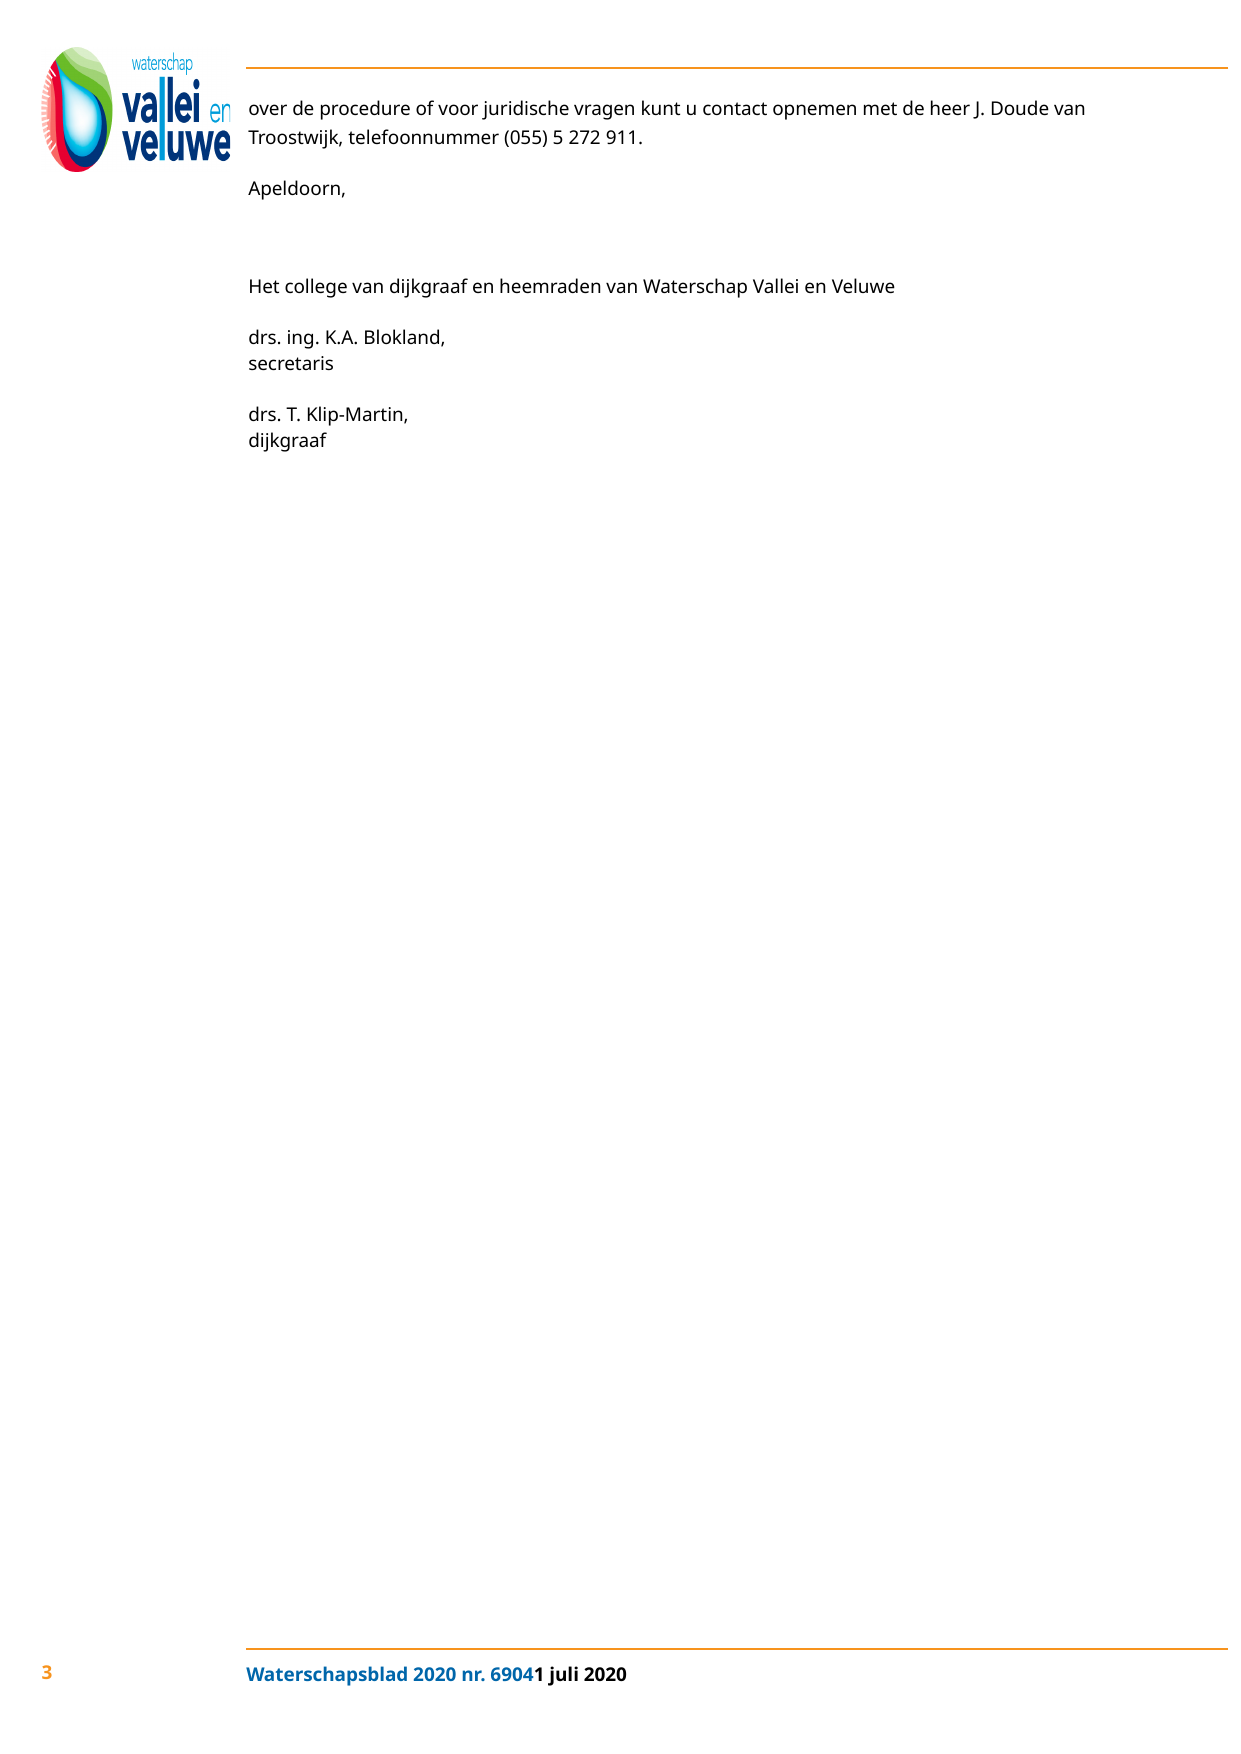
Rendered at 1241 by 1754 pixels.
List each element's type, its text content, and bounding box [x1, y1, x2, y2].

text dijkgraaf [248, 427, 1152, 453]
text Het college van dijkgraaf en heemraden van Waterschap Vallei en Veluwe [248, 273, 1152, 299]
text Apeldoorn, [248, 175, 1152, 201]
text drs. ing. K.A. Blokland, [248, 324, 1152, 350]
text over de procedure of voor juridische vragen kunt u contact opnemen met de heer J. Doude van Troostwijk, telefoonnummer (055) 5 272 911. [248, 95, 1152, 150]
text drs. T. Klip-Martin, [248, 402, 1152, 427]
picture [41, 47, 231, 172]
text secretaris [248, 350, 1152, 376]
